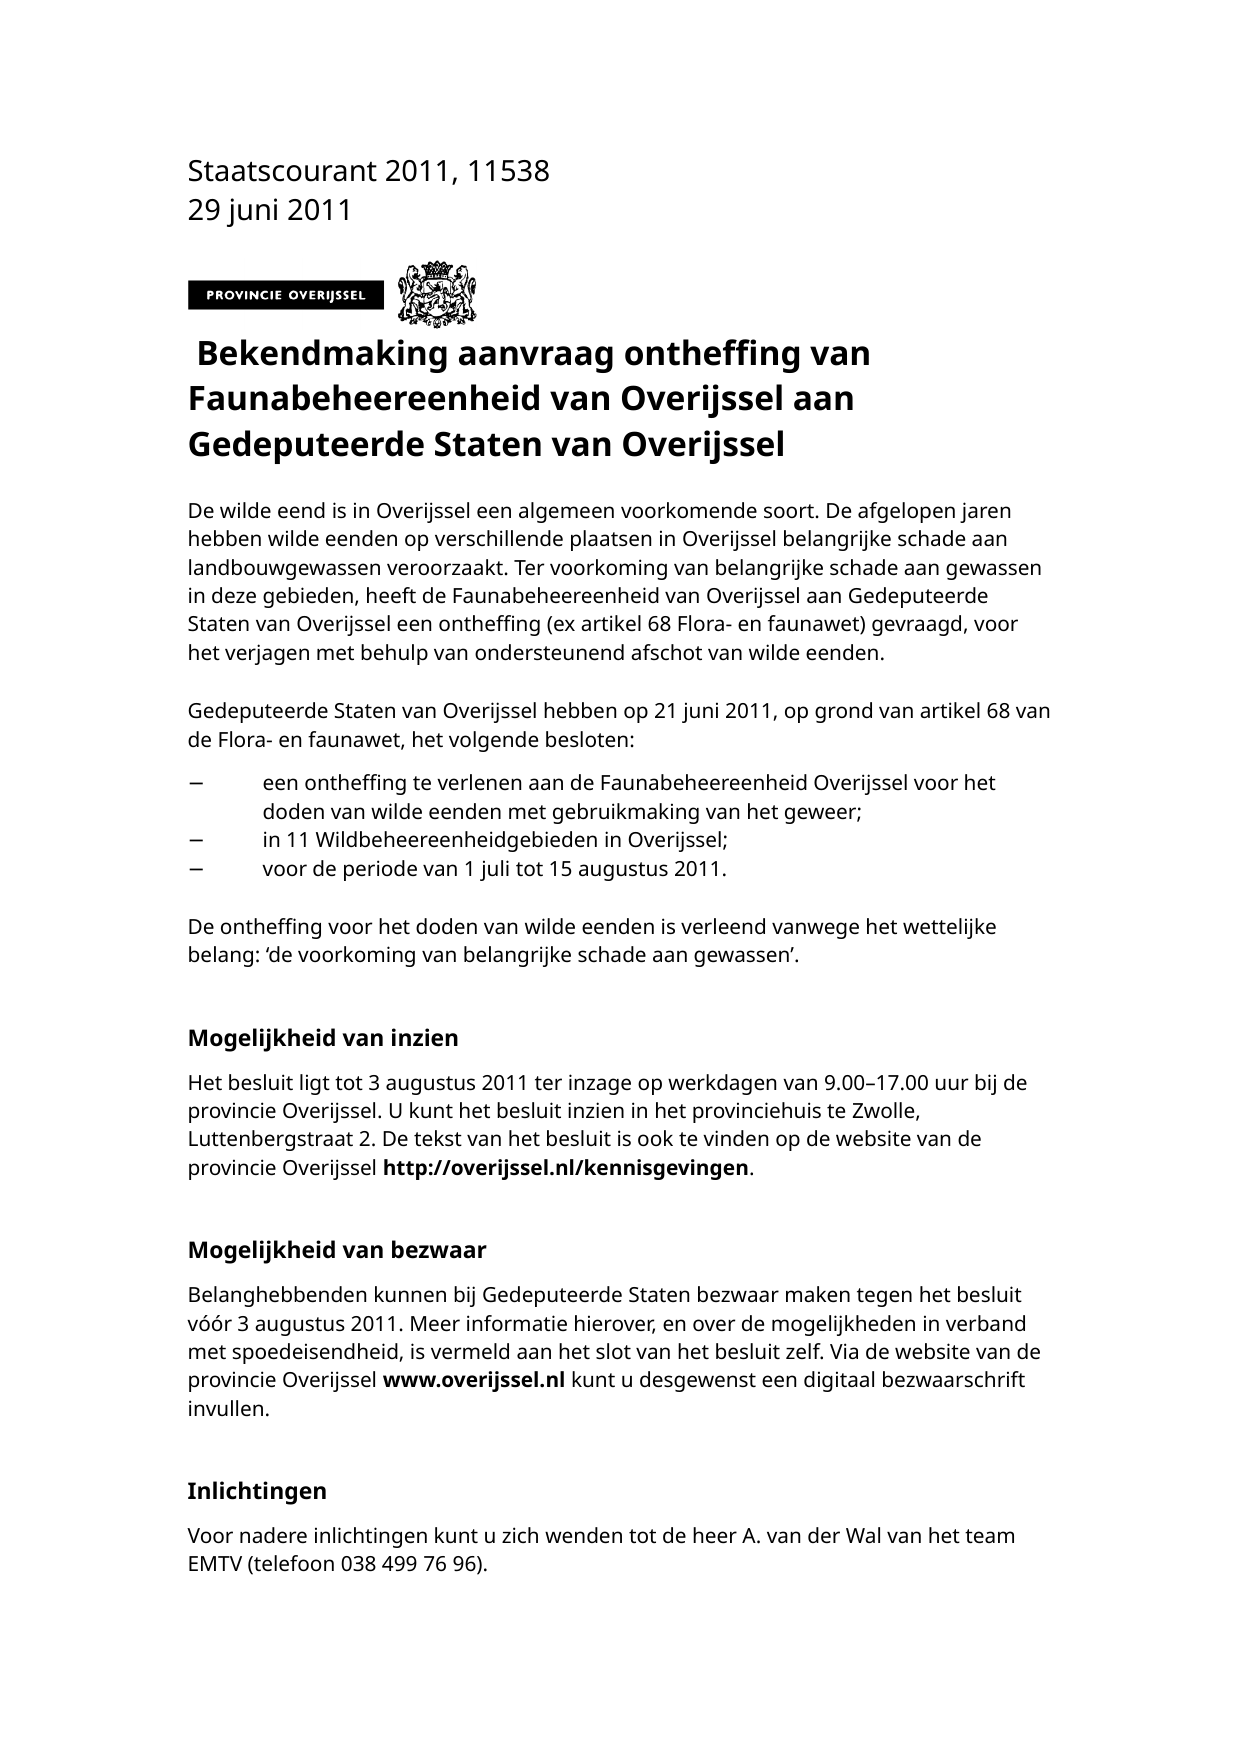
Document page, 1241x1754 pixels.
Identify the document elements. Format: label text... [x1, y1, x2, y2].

list een ontheffing te verlenen aan de Faunabeheereenheid Overijssel voor het doden van wilde eenden met gebruikmaking van het geweer; [187, 768, 1053, 825]
text Voor nadere inlichtingen kunt u zich wenden tot de heer A. van der Wal van het team EMTV (telefoon 038 499 76 96). [187, 1521, 1053, 1578]
text 29 juni 2011 [187, 190, 1053, 229]
subtitle Bekendmaking aanvraag ontheffing van Faunabeheereenheid van Overijssel aan Gedeputeerde Staten van Overijssel [187, 271, 1053, 466]
text Belanghebbenden kunnen bij Gedeputeerde Staten bezwaar maken tegen het besluit vóór 3 augustus 2011. Meer informatie hierover, en over de mogelijkheden in verband met spoedeisendheid, is vermeld aan het slot van het besluit zelf. Via de website van de provincie Overijssel www.overijssel.nl kunt u desgewenst een digitaal bezwaarschrift invullen. [187, 1280, 1053, 1422]
text Staatscourant 2011, 11538 [187, 150, 1053, 190]
text De wilde eend is in Overijssel een algemeen voorkomende soort. De afgelopen jaren hebben wilde eenden op verschillende plaatsen in Overijssel belangrijke schade aan landbouwgewassen veroorzaakt. Ter voorkoming van belangrijke schade aan gewassen in deze gebieden, heeft de Faunabeheereenheid van Overijssel aan Gedeputeerde Staten van Overijssel een ontheffing (ex artikel 68 Flora- en faunawet) gevraagd, voor het verjagen met behulp van ondersteunend afschot van wilde eenden. [187, 496, 1053, 666]
list in 11 Wildbeheereenheidgebieden in Overijssel; [187, 825, 1053, 854]
subtitle Mogelijkheid van bezwaar [187, 1234, 1053, 1265]
picture [187, 258, 477, 330]
text Gedeputeerde Staten van Overijssel hebben op 21 juni 2011, op grond van artikel 68 van de Flora- en faunawet, het volgende besloten: [187, 696, 1053, 753]
text Het besluit ligt tot 3 augustus 2011 ter inzage op werkdagen van 9.00–17.00 uur bij de provincie Overijssel. U kunt het besluit inzien in het provinciehuis te Zwolle, Luttenbergstraat 2. De tekst van het besluit is ook te vinden op de website van de provincie Overijssel http://overijssel.nl/kennisgevingen. [187, 1068, 1053, 1181]
text De ontheffing voor het doden van wilde eenden is verleend vanwege het wettelijke belang: ‘de voorkoming van belangrijke schade aan gewassen’. [187, 912, 1053, 969]
subtitle Inlichtingen [187, 1475, 1053, 1506]
list voor de periode van 1 juli tot 15 augustus 2011. [187, 854, 1053, 882]
subtitle Mogelijkheid van inzien [187, 1021, 1053, 1053]
